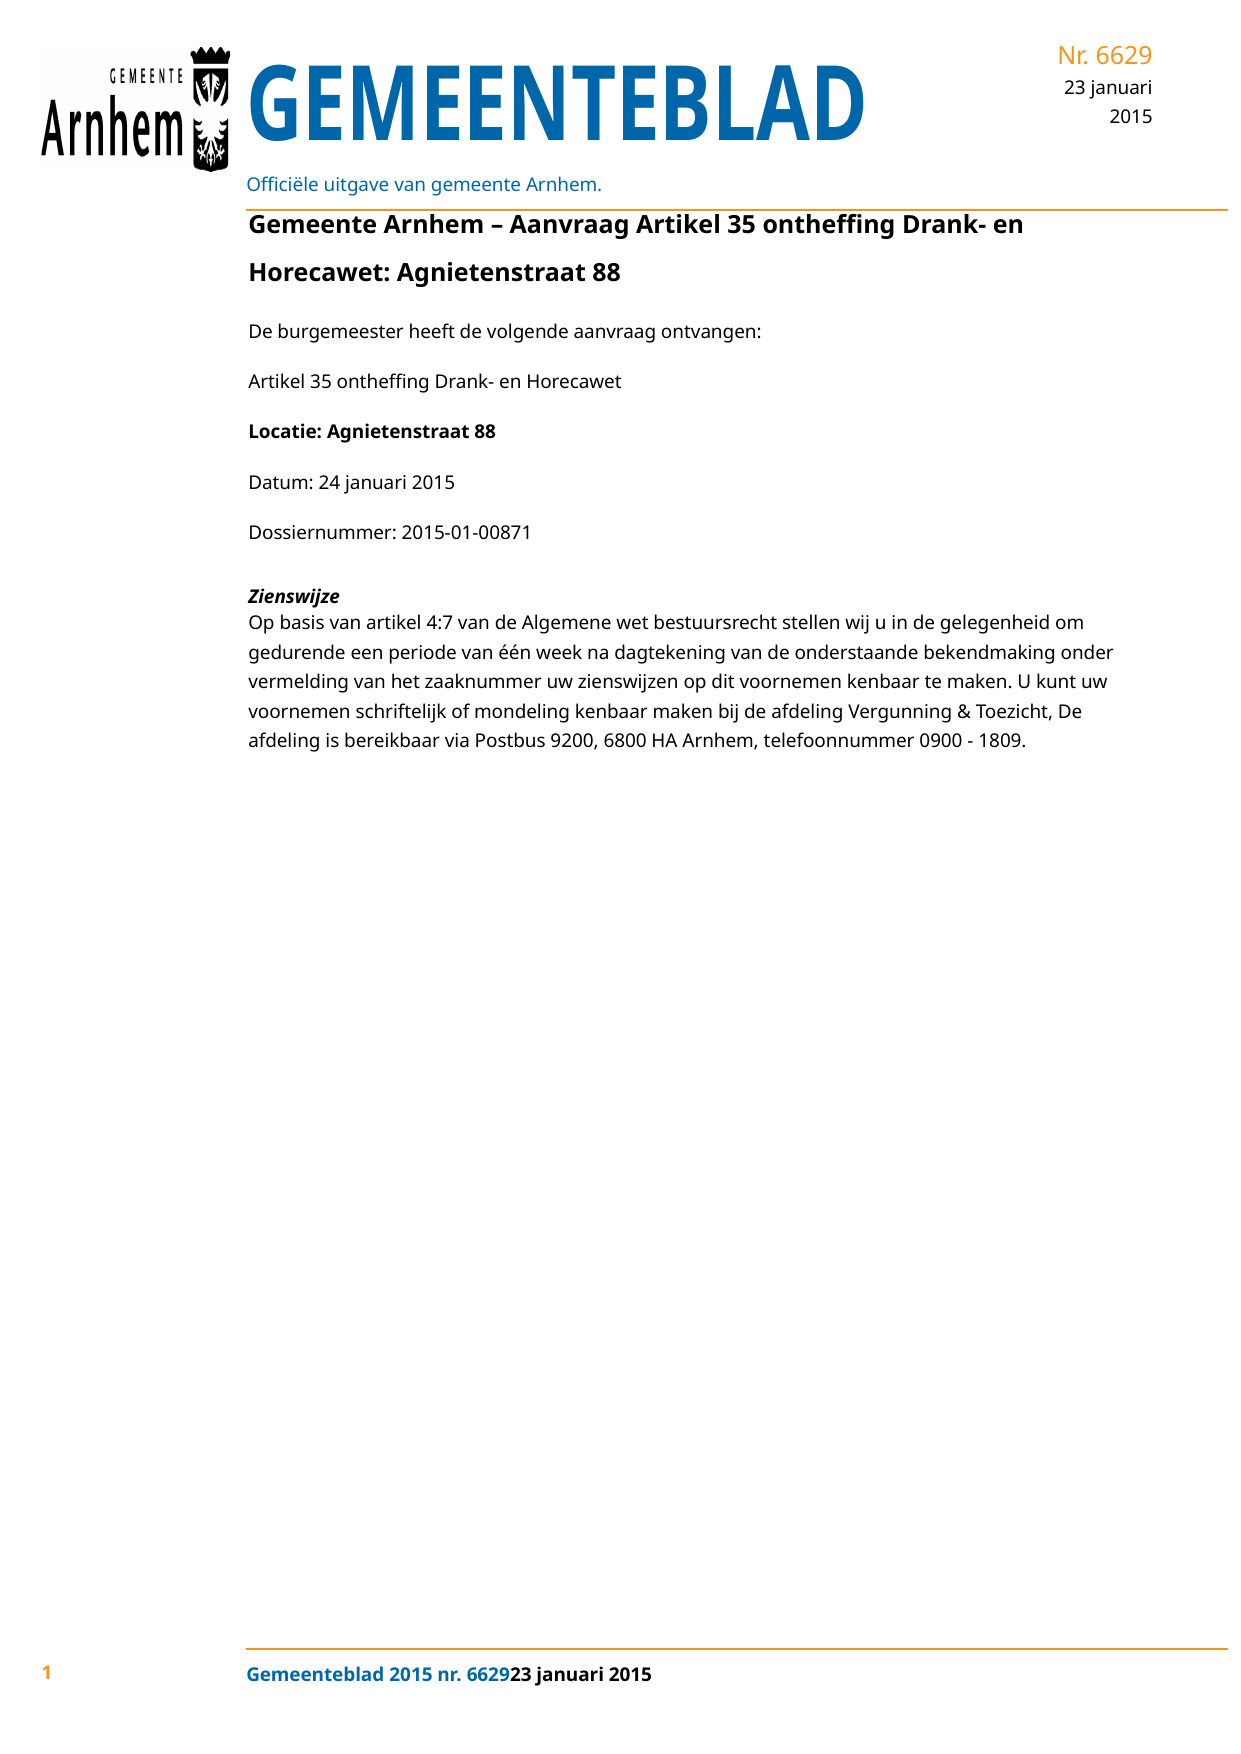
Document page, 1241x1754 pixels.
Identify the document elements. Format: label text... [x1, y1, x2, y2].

text Artikel 35 ontheffing Drank- en Horecawet [248, 368, 1152, 394]
picture [41, 47, 231, 172]
text Zienswijze [248, 583, 1152, 609]
text Datum: 24 januari 2015 [248, 469, 1152, 495]
text Dossiernummer: 2015-01-00871 [248, 519, 1152, 545]
text Gemeente Arnhem – Aanvraag Artikel 35 ontheffing Drank- en Horecawet: Agnietenstraat 88 [248, 211, 1152, 288]
text Op basis van artikel 4:7 van de Algemene wet bestuursrecht stellen wij u in de gelegenheid om gedurende een periode van één week na dagtekening van de onderstaande bekendmaking onder vermelding van het zaaknummer uw zienswijzen op dit voornemen kenbaar te maken. U kunt uw voornemen schriftelijk of mondeling kenbaar maken bij de afdeling Vergunning & Toezicht, De afdeling is bereikbaar via Postbus 9200, 6800 HA Arnhem, telefoonnummer 0900 - 1809. [248, 609, 1152, 753]
text De burgemeester heeft de volgende aanvraag ontvangen: [248, 318, 1152, 344]
text Locatie: Agnietenstraat 88 [248, 419, 1152, 444]
